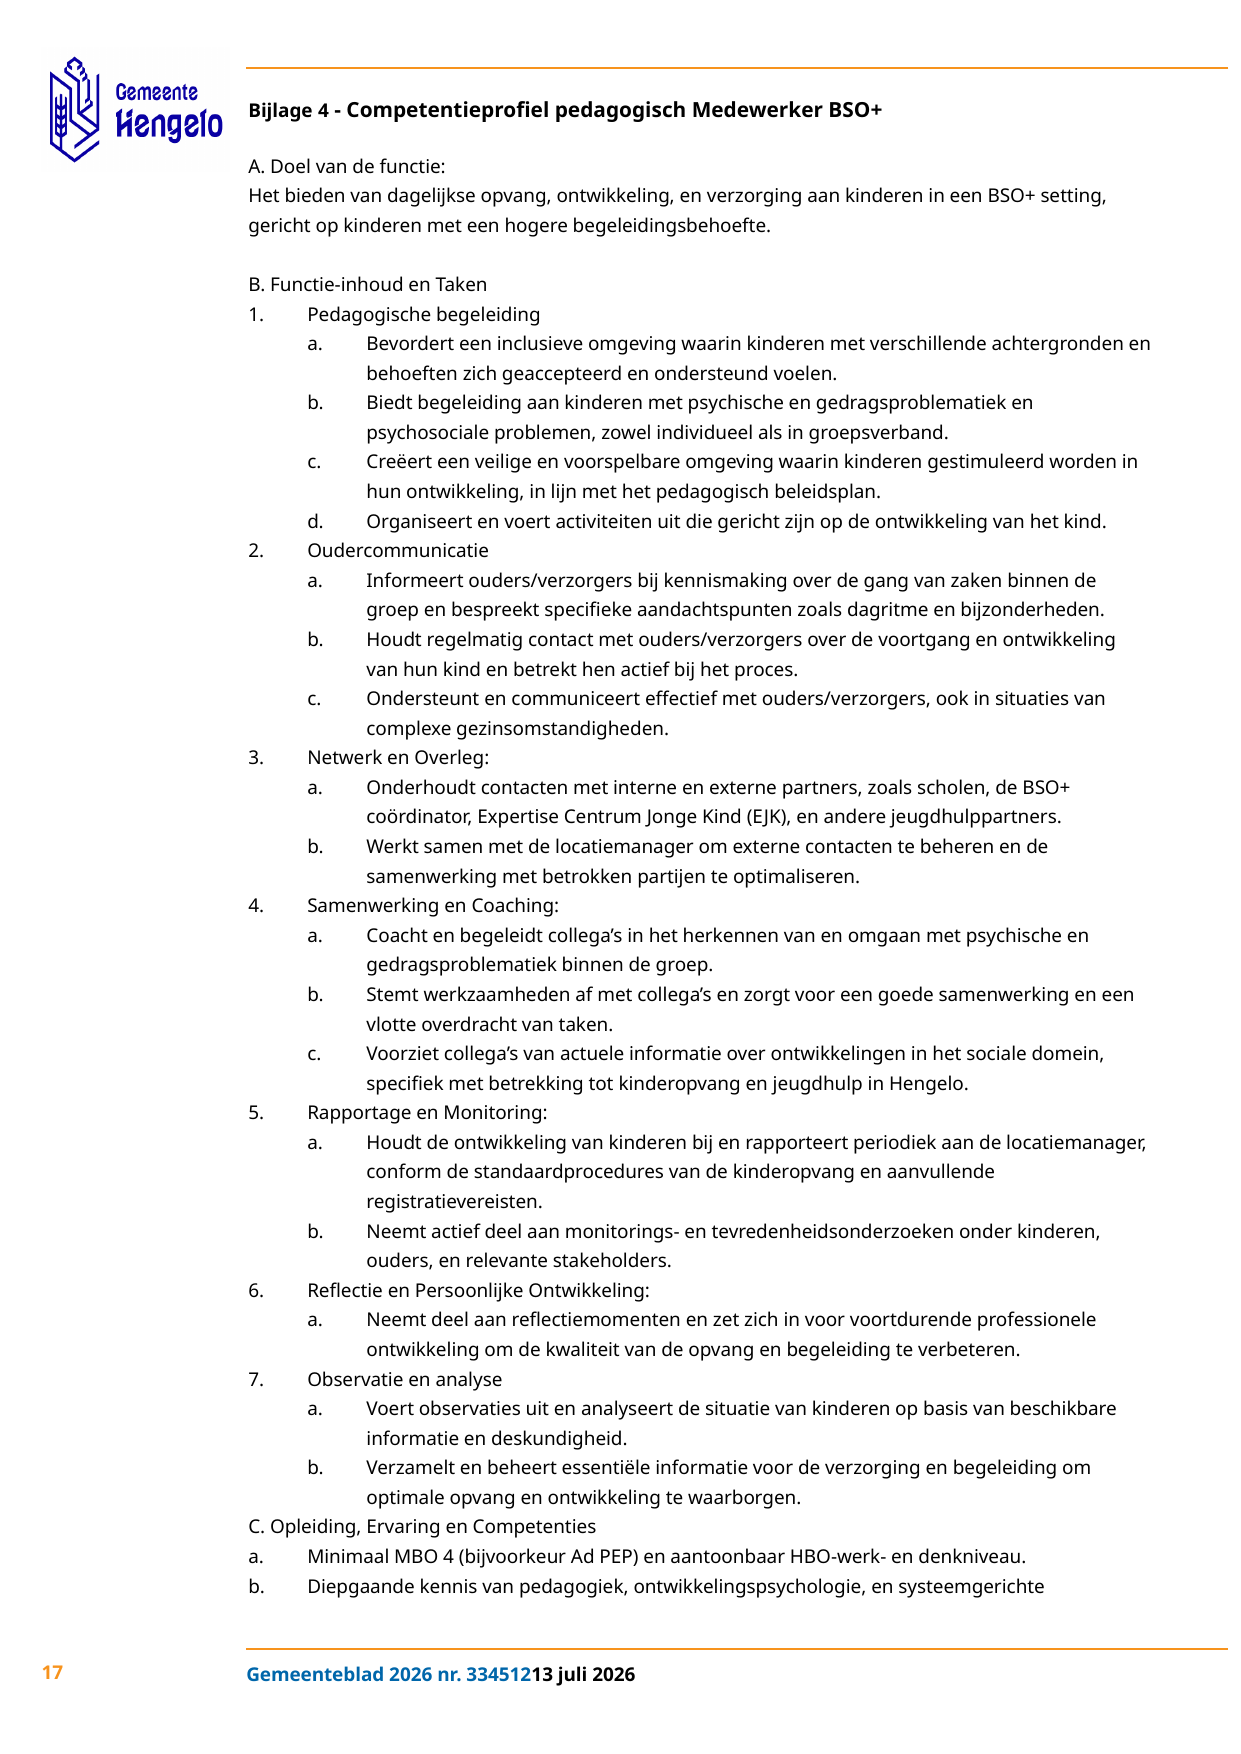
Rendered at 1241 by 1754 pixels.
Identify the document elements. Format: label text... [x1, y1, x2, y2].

list Verzamelt en beheert essentiële informatie voor de verzorging en begeleiding om optimale opvang en ontwikkeling te waarborgen. [307, 1454, 1152, 1510]
text A. Doel van de functie: [248, 153, 1152, 179]
list Creëert een veilige en voorspelbare omgeving waarin kinderen gestimuleerd worden in hun ontwikkeling, in lijn met het pedagogisch beleidsplan. [307, 449, 1152, 504]
text Bijlage 4 - Competentieprofiel pedagogisch Medewerker BSO+ [248, 95, 1152, 123]
list Rapportage en Monitoring: [248, 1099, 1152, 1125]
list Houdt de ontwikkeling van kinderen bij en rapporteert periodiek aan de locatiemanager, conform de standaardprocedures van de kinderopvang en aanvullende registratievereisten. [307, 1129, 1152, 1214]
list Coacht en begeleidt collega’s in het herkennen van en omgaan met psychische en gedragsproblematiek binnen de groep. [307, 922, 1152, 977]
list Observatie en analyse [248, 1366, 1152, 1392]
list Informeert ouders/verzorgers bij kennismaking over de gang van zaken binnen de groep en bespreekt specifieke aandachtspunten zoals dagritme en bijzonderheden. [307, 567, 1152, 622]
list Biedt begeleiding aan kinderen met psychische en gedragsproblematiek en psychosociale problemen, zowel individueel als in groepsverband. [307, 389, 1152, 445]
picture [41, 47, 231, 172]
list Onderhoudt contacten met interne en externe partners, zoals scholen, de BSO+ coördinator, Expertise Centrum Jonge Kind (EJK), en andere jeugdhulppartners. [307, 774, 1152, 829]
text C. Opleiding, Ervaring en Competenties [248, 1514, 1152, 1539]
list Stemt werkzaamheden af met collega’s en zorgt voor een goede samenwerking en een vlotte overdracht van taken. [307, 981, 1152, 1037]
list Neemt actief deel aan monitorings- en tevredenheidsonderzoeken onder kinderen, ouders, en relevante stakeholders. [307, 1218, 1152, 1273]
list Neemt deel aan reflectiemomenten en zet zich in voor voortdurende professionele ontwikkeling om de kwaliteit van de opvang en begeleiding te verbeteren. [307, 1307, 1152, 1362]
list Werkt samen met de locatiemanager om externe contacten te beheren en de samenwerking met betrokken partijen te optimaliseren. [307, 833, 1152, 889]
list Ondersteunt en communiceert effectief met ouders/verzorgers, ook in situaties van complexe gezinsomstandigheden. [307, 685, 1152, 741]
list Netwerk en Overleg: [248, 744, 1152, 770]
list Pedagogische begeleiding [248, 301, 1152, 327]
list Voorziet collega’s van actuele informatie over ontwikkelingen in het sociale domein, specifiek met betrekking tot kinderopvang en jeugdhulp in Hengelo. [307, 1040, 1152, 1096]
list Organiseert en voert activiteiten uit die gericht zijn op de ontwikkeling van het kind. [307, 508, 1152, 534]
list Bevordert een inclusieve omgeving waarin kinderen met verschillende achtergronden en behoeften zich geaccepteerd en ondersteund voelen. [307, 330, 1152, 386]
list Samenwerking en Coaching: [248, 892, 1152, 918]
list Voert observaties uit en analyseert de situatie van kinderen op basis van beschikbare informatie en deskundigheid. [307, 1395, 1152, 1451]
list Diepgaande kennis van pedagogiek, ontwikkelingspsychologie, en systeemgerichte [248, 1573, 1152, 1599]
text B. Functie-inhoud en Taken [248, 271, 1152, 297]
text Het bieden van dagelijkse opvang, ontwikkeling, en verzorging aan kinderen in een BSO+ setting, gericht op kinderen met een hogere begeleidingsbehoefte. [248, 182, 1152, 238]
list Houdt regelmatig contact met ouders/verzorgers over de voortgang en ontwikkeling van hun kind en betrekt hen actief bij het proces. [307, 626, 1152, 682]
list Reflectie en Persoonlijke Ontwikkeling: [248, 1277, 1152, 1303]
list Minimaal MBO 4 (bijvoorkeur Ad PEP) en aantoonbaar HBO-werk- en denkniveau. [248, 1543, 1152, 1569]
list Oudercommunicatie [248, 537, 1152, 563]
